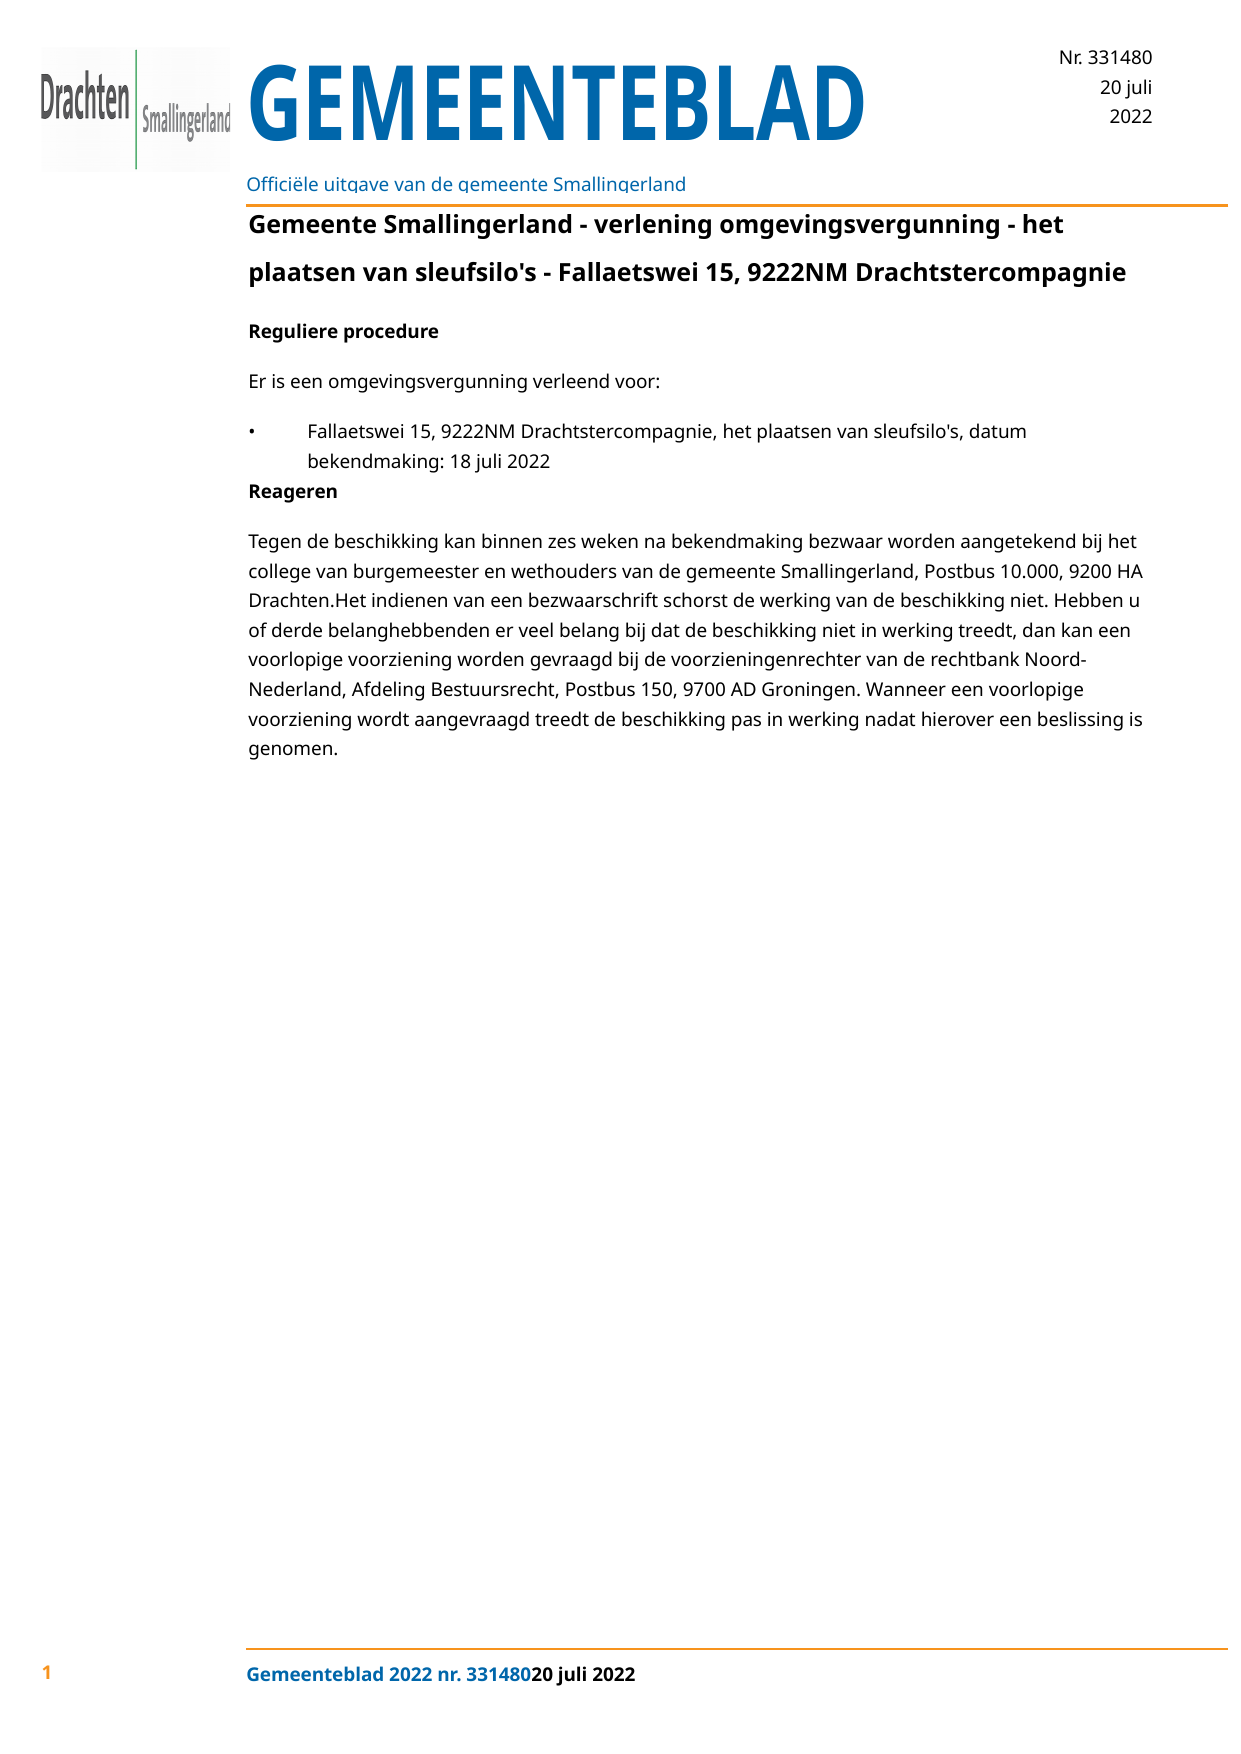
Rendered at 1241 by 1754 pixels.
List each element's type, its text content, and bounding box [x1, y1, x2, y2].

text Gemeente Smallingerland - verlening omgevingsvergunning - het plaatsen van sleufsilo's - Fallaetswei 15, 9222NM Drachtstercompagnie [248, 207, 1152, 288]
text Tegen de beschikking kan binnen zes weken na bekendmaking bezwaar worden aangetekend bij het college van burgemeester en wethouders van de gemeente Smallingerland, Postbus 10.000, 9200 HA Drachten.Het indienen van een bezwaarschrift schorst de werking van de beschikking niet. Hebben u of derde belanghebbenden er veel belang bij dat de beschikking niet in werking treedt, dan kan een voorlopige voorziening worden gevraagd bij de voorzieningenrechter van de rechtbank Noord-Nederland, Afdeling Bestuursrecht, Postbus 150, 9700 AD Groningen. Wanneer een voorlopige voorziening wordt aangevraagd treedt de beschikking pas in werking nadat hierover een beslissing is genomen. [248, 528, 1152, 761]
text Reageren [248, 478, 1152, 504]
picture [41, 47, 231, 172]
list Fallaetswei 15, 9222NM Drachtstercompagnie, het plaatsen van sleufsilo's, datum bekendmaking: 18 juli 2022 [248, 419, 1152, 474]
text Er is een omgevingsvergunning verleend voor: [248, 368, 1152, 394]
text Reguliere procedure [248, 318, 1152, 344]
